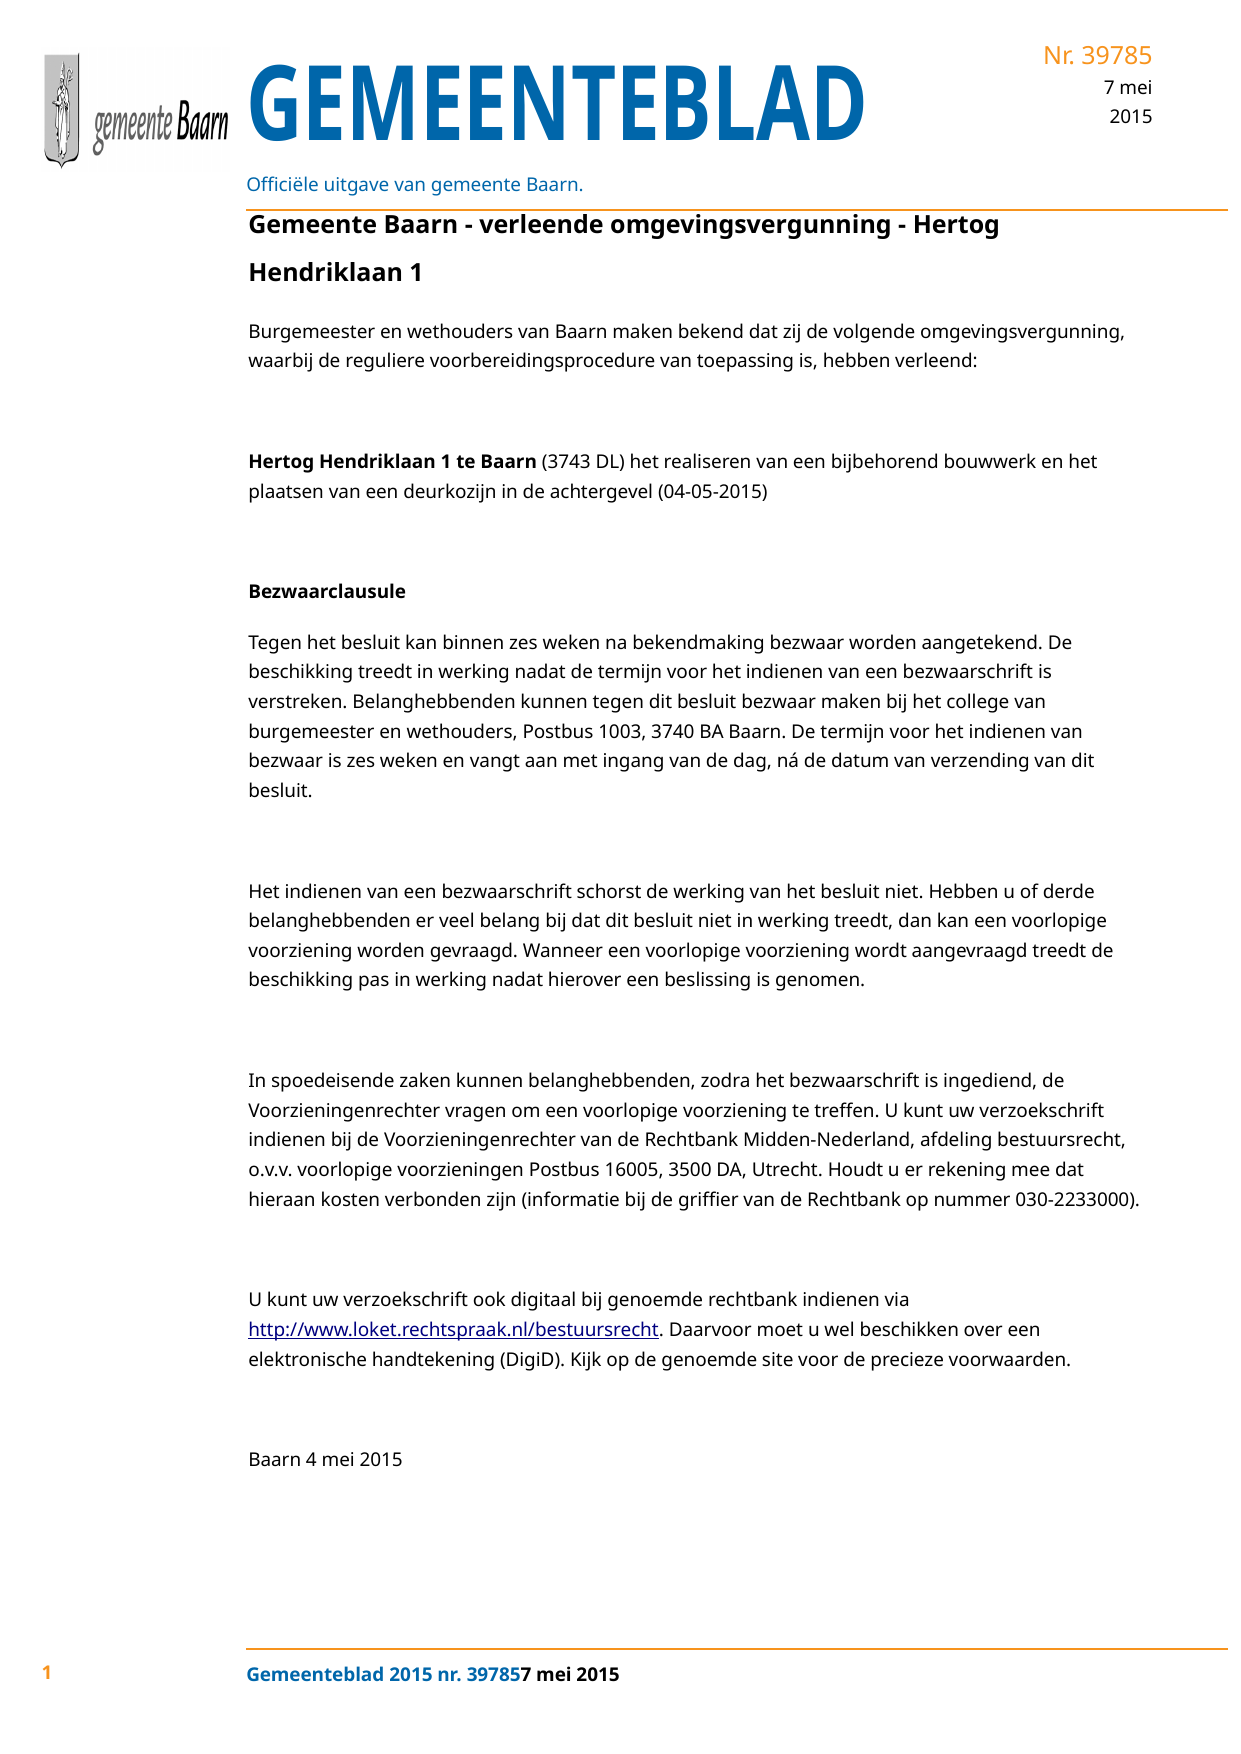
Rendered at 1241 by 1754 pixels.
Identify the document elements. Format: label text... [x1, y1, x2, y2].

text Hertog Hendriklaan 1 te Baarn (3743 DL) het realiseren van een bijbehorend bouwwerk en het plaatsen van een deurkozijn in de achtergevel (04-05-2015) [248, 448, 1152, 504]
text In spoedeisende zaken kunnen belanghebbenden, zodra het bezwaarschrift is ingediend, de Voorzieningenrechter vragen om een voorlopige voorziening te treffen. U kunt uw verzoekschrift indienen bij de Voorzieningenrechter van de Rechtbank Midden-Nederland, afdeling bestuursrecht, o.v.v. voorlopige voorzieningen Postbus 16005, 3500 DA, Utrecht. Houdt u er rekening mee dat hieraan kosten verbonden zijn (informatie bij de griffier van de Rechtbank op nummer 030-2233000). [248, 1067, 1152, 1212]
text Burgemeester en wethouders van Baarn maken bekend dat zij de volgende omgevingsvergunning, waarbij de reguliere voorbereidingsprocedure van toepassing is, hebben verleend: [248, 318, 1152, 373]
text U kunt uw verzoekschrift ook digitaal bij genoemde rechtbank indienen via http://www.loket.rechtspraak.nl/bestuursrecht. Daarvoor moet u wel beschikken over een elektronische handtekening (DigiD). Kijk op de genoemde site voor de precieze voorwaarden. [248, 1287, 1152, 1372]
text Het indienen van een bezwaarschrift schorst de werking van het besluit niet. Hebben u of derde belanghebbenden er veel belang bij dat dit besluit niet in werking treedt, dan kan een voorlopige voorziening worden gevraagd. Wanneer een voorlopige voorziening wordt aangevraagd treedt de beschikking pas in werking nadat hierover een beslissing is genomen. [248, 878, 1152, 992]
text Gemeente Baarn - verleende omgevingsvergunning - Hertog Hendriklaan 1 [248, 211, 1152, 288]
text Bezwaarclausule [248, 579, 1152, 604]
text Baarn 4 mei 2015 [248, 1447, 1152, 1472]
picture [41, 47, 231, 172]
text Tegen het besluit kan binnen zes weken na bekendmaking bezwaar worden aangetekend. De beschikking treedt in werking nadat de termijn voor het indienen van een bezwaarschrift is verstreken. Belanghebbenden kunnen tegen dit besluit bezwaar maken bij het college van burgemeester en wethouders, Postbus 1003, 3740 BA Baarn. De termijn voor het indienen van bezwaar is zes weken en vangt aan met ingang van de dag, ná de datum van verzending van dit besluit. [248, 629, 1152, 803]
